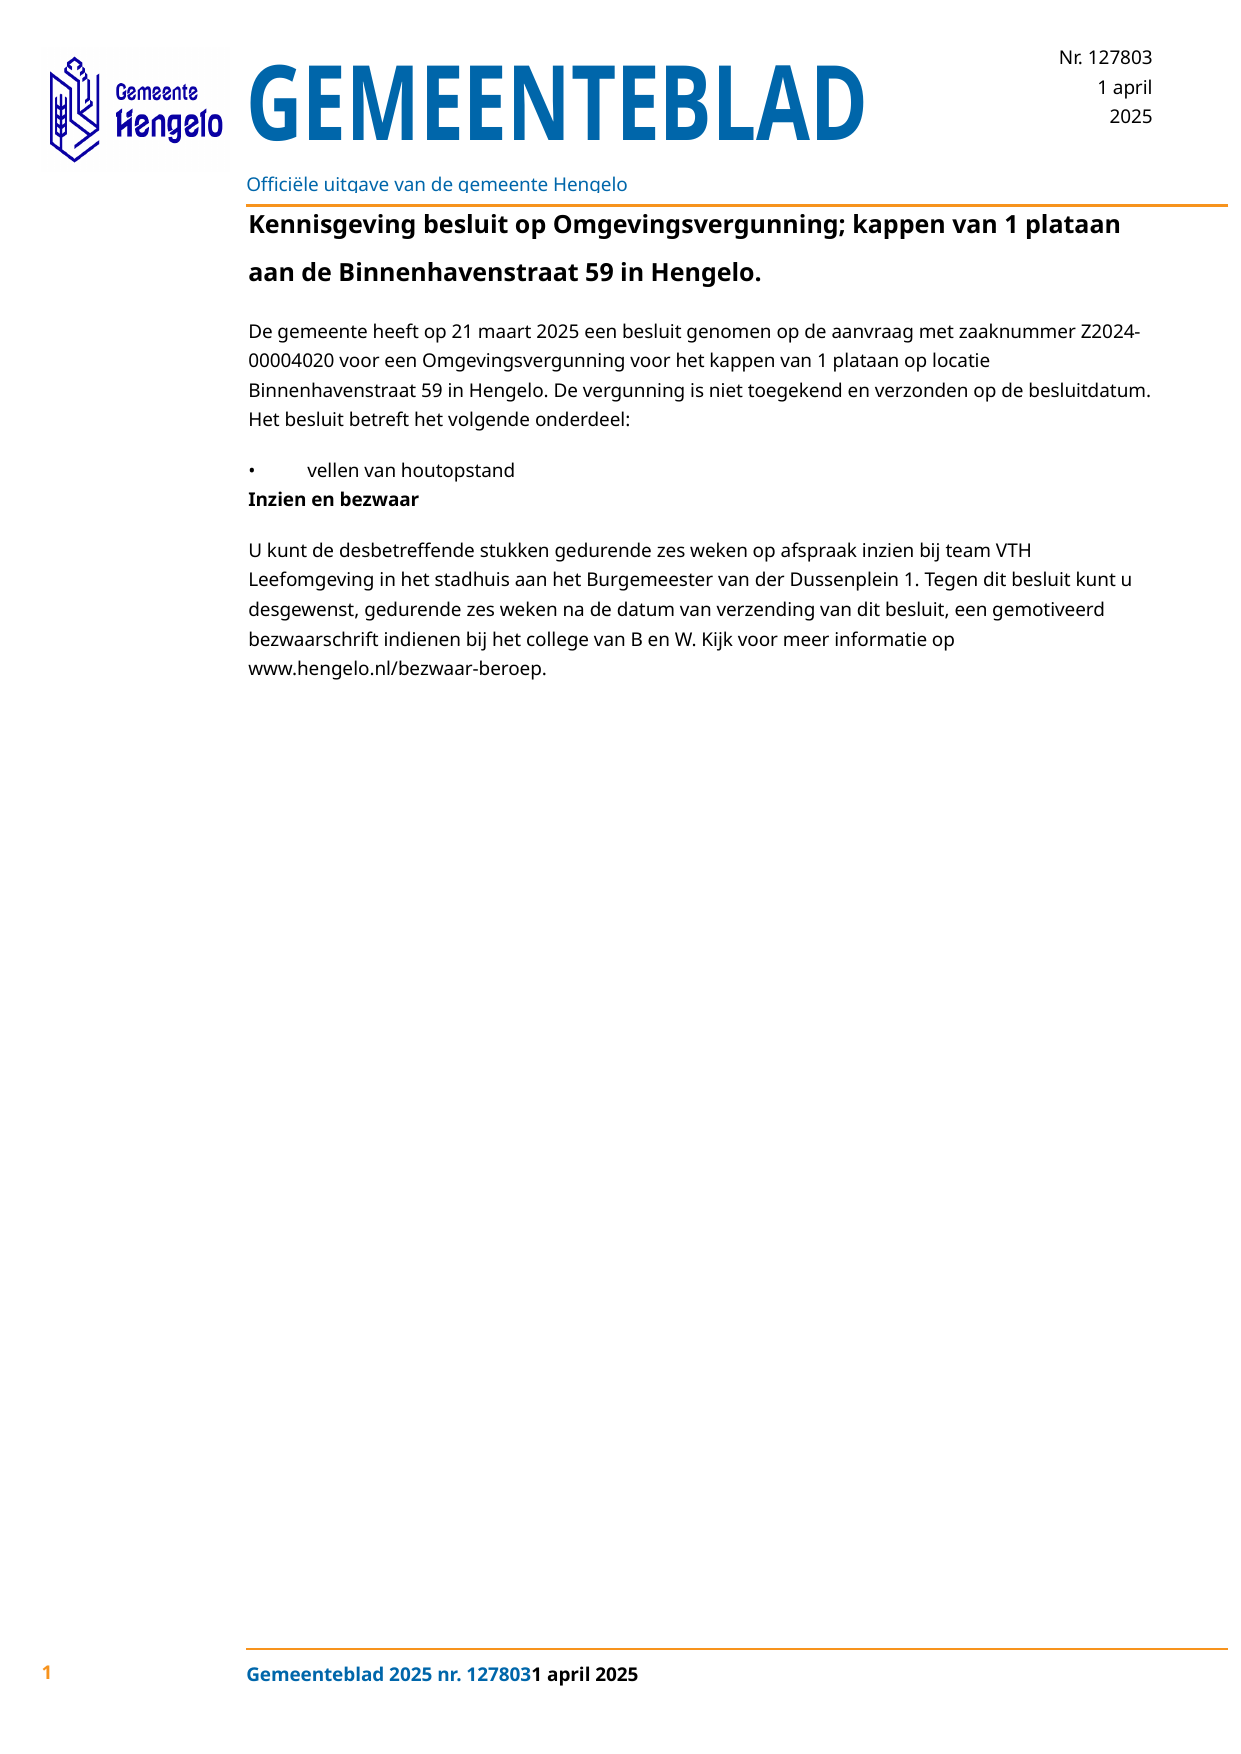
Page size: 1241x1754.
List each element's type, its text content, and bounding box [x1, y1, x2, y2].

list vellen van houtopstand [248, 457, 1152, 483]
text De gemeente heeft op 21 maart 2025 een besluit genomen op de aanvraag met zaaknummer Z2024-00004020 voor een Omgevingsvergunning voor het kappen van 1 plataan op locatie Binnenhavenstraat 59 in Hengelo. De vergunning is niet toegekend en verzonden op de besluitdatum. Het besluit betreft het volgende onderdeel: [248, 318, 1152, 432]
text Kennisgeving besluit op Omgevingsvergunning; kappen van 1 plataan aan de Binnenhavenstraat 59 in Hengelo. [248, 207, 1152, 288]
text Inzien en bezwaar [248, 487, 1152, 512]
text U kunt de desbetreffende stukken gedurende zes weken op afspraak inzien bij team VTH Leefomgeving in het stadhuis aan het Burgemeester van der Dussenplein 1. Tegen dit besluit kunt u desgewenst, gedurende zes weken na de datum van verzending van dit besluit, een gemotiveerd bezwaarschrift indienen bij het college van B en W. Kijk voor meer informatie op www.hengelo.nl/bezwaar-beroep. [248, 537, 1152, 681]
picture [41, 47, 231, 172]
